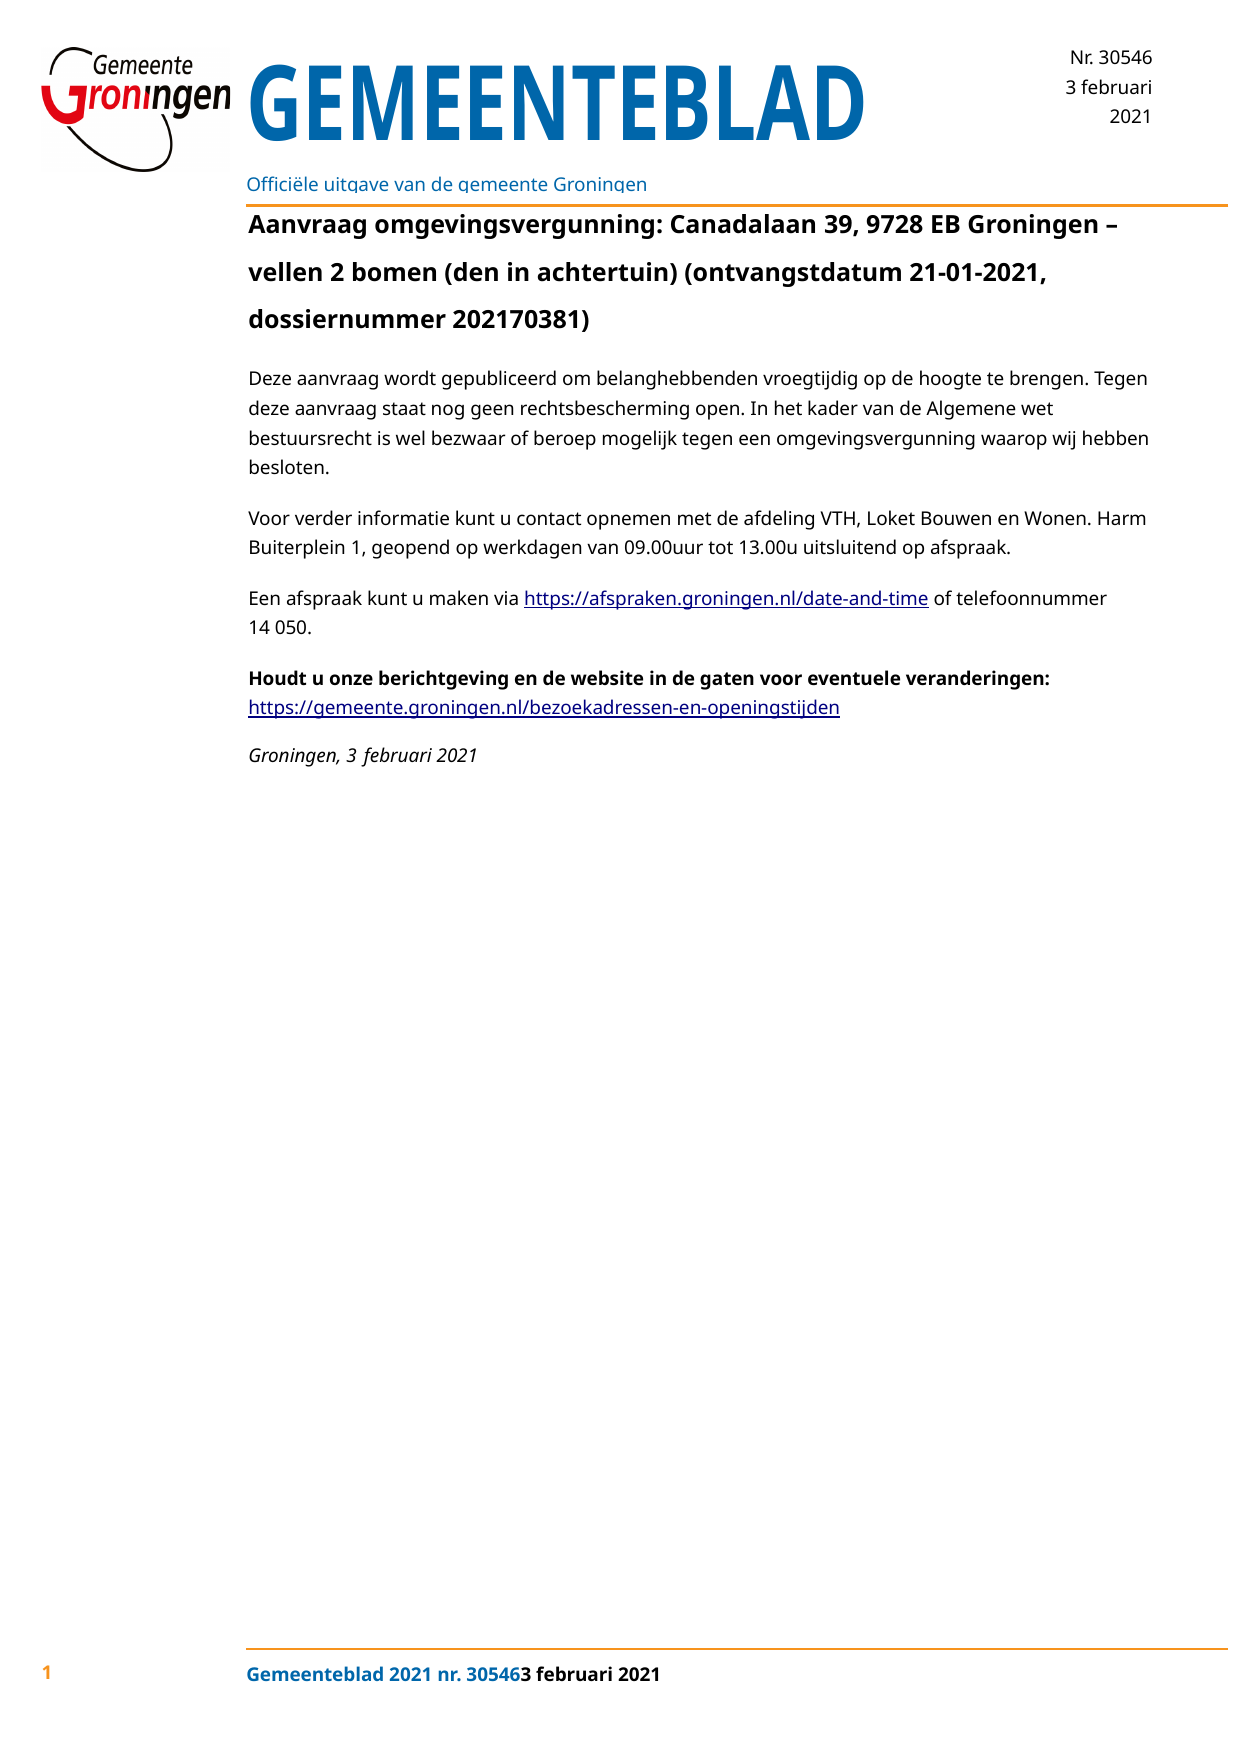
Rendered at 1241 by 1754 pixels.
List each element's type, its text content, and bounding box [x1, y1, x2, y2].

text Aanvraag omgevingsvergunning: Canadalaan 39, 9728 EB Groningen – vellen 2 bomen (den in achtertuin) (ontvangstdatum 21-01-2021, dossiernummer 202170381) [248, 207, 1152, 336]
text Deze aanvraag wordt gepubliceerd om belanghebbenden vroegtijdig op de hoogte te brengen. Tegen deze aanvraag staat nog geen rechtsbescherming open. In het kader van de Algemene wet bestuursrecht is wel bezwaar of beroep mogelijk tegen een omgevingsvergunning waarop wij hebben besloten. [248, 366, 1152, 480]
text Houdt u onze berichtgeving en de website in de gaten voor eventuele veranderingen: https://gemeente.groningen.nl/bezoekadressen-en-openingstijden [248, 665, 1152, 720]
text Groningen, 3 februari 2021 [248, 742, 1152, 768]
picture [41, 47, 231, 172]
text Een afspraak kunt u maken via https://afspraken.groningen.nl/date-and-time of telefoonnummer 14 050. [248, 585, 1152, 640]
text Voor verder informatie kunt u contact opnemen met de afdeling VTH, Loket Bouwen en Wonen. Harm Buiterplein 1, geopend op werkdagen van 09.00uur tot 13.00u uitsluitend op afspraak. [248, 505, 1152, 560]
